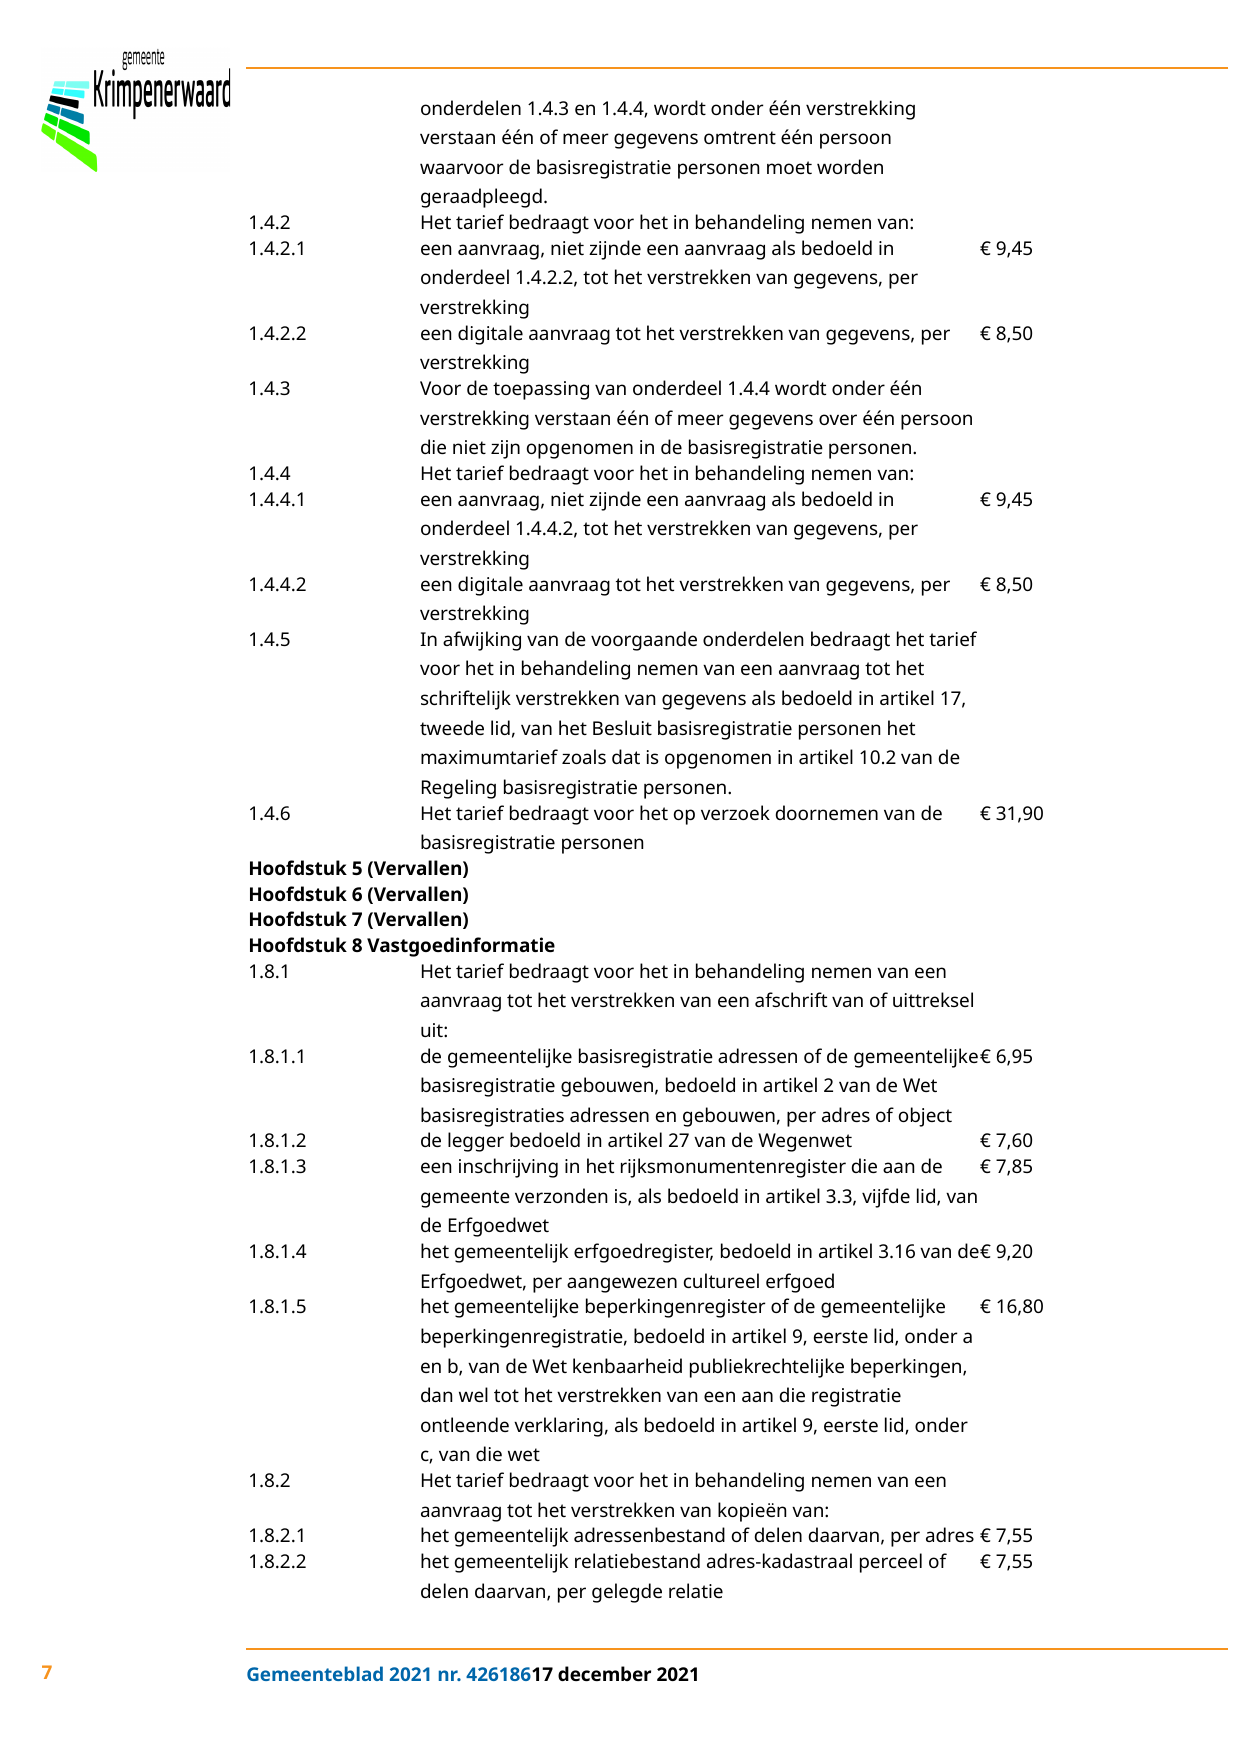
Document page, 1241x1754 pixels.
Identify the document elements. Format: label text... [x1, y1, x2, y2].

table_cell 1.8.2.2 [248, 1548, 420, 1604]
table_cell € 7,60 [980, 1128, 1152, 1153]
table_cell 1.8.1.4 [248, 1238, 420, 1294]
table_cell [980, 626, 1152, 800]
table_cell [980, 1467, 1152, 1523]
table_cell 1.4.2 [248, 209, 420, 235]
table_cell het gemeentelijk relatiebestand adres-kadastraal perceel of delen daarvan, per gelegde relatie [420, 1548, 980, 1604]
table_cell Het tarief bedraagt voor het op verzoek doornemen van de basisregistratie personen [420, 800, 980, 855]
table_cell 1.4.6 [248, 800, 420, 855]
table_cell 1.4.5 [248, 626, 420, 800]
table_cell [980, 932, 1152, 958]
table_cell € 7,55 [980, 1523, 1152, 1548]
table_cell 1.8.1 [248, 958, 420, 1043]
table_cell [980, 375, 1152, 460]
table_cell 1.4.3 [248, 375, 420, 460]
table_cell € 7,85 [980, 1154, 1152, 1238]
table_cell 1.8.1.5 [248, 1294, 420, 1467]
table_cell € 9,20 [980, 1238, 1152, 1294]
table_cell 1.4.2.2 [248, 320, 420, 375]
table_cell Hoofdstuk 6 (Vervallen) [248, 881, 980, 906]
table_cell € 31,90 [980, 800, 1152, 855]
table_cell het gemeentelijk erfgoedregister, bedoeld in artikel 3.16 van de Erfgoedwet, per aangewezen cultureel erfgoed [420, 1238, 980, 1294]
table_cell Het tarief bedraagt voor het in behandeling nemen van: [420, 460, 980, 486]
table_cell 1.8.1.1 [248, 1043, 420, 1128]
table_cell [980, 95, 1152, 209]
table_cell Hoofdstuk 5 (Vervallen) [248, 855, 980, 881]
table_cell Voor de toepassing van onderdeel 1.4.4 wordt onder één verstrekking verstaan één of meer gegevens over één persoon die niet zijn opgenomen in de basisregistratie personen. [420, 375, 980, 460]
table_cell [980, 855, 1152, 881]
table_cell In afwijking van de voorgaande onderdelen bedraagt het tarief voor het in behandeling nemen van een aanvraag tot het schriftelijk verstrekken van gegevens als bedoeld in artikel 17, tweede lid, van het Besluit basisregistratie personen het maximumtarief zoals dat is opgenomen in artikel 10.2 van de Regeling basisregistratie personen. [420, 626, 980, 800]
picture [41, 47, 231, 172]
table_cell 1.4.2.1 [248, 235, 420, 320]
table_cell de gemeentelijke basisregistratie adressen of de gemeentelijke basisregistratie gebouwen, bedoeld in artikel 2 van de Wet basisregistraties adressen en gebouwen, per adres of object [420, 1043, 980, 1128]
table_cell een digitale aanvraag tot het verstrekken van gegevens, per verstrekking [420, 571, 980, 626]
table_cell € 16,80 [980, 1294, 1152, 1467]
table_cell € 9,45 [980, 235, 1152, 320]
table_cell [980, 958, 1152, 1043]
table_cell 1.4.4 [248, 460, 420, 486]
table_cell Het tarief bedraagt voor het in behandeling nemen van een aanvraag tot het verstrekken van een afschrift van of uittreksel uit: [420, 958, 980, 1043]
table_cell 1.8.1.2 [248, 1128, 420, 1153]
table_cell een inschrijving in het rijksmonumentenregister die aan de gemeente verzonden is, als bedoeld in artikel 3.3, vijfde lid, van de Erfgoedwet [420, 1154, 980, 1238]
table_cell een digitale aanvraag tot het verstrekken van gegevens, per verstrekking [420, 320, 980, 375]
table_cell [248, 95, 420, 209]
table_cell € 8,50 [980, 571, 1152, 626]
table_cell [980, 906, 1152, 932]
table_cell 1.8.1.3 [248, 1154, 420, 1238]
table_cell 1.4.4.2 [248, 571, 420, 626]
table_cell onderdelen 1.4.3 en 1.4.4, wordt onder één verstrekking verstaan één of meer gegevens omtrent één persoon waarvoor de basisregistratie personen moet worden geraadpleegd. [420, 95, 980, 209]
table_cell Hoofdstuk 7 (Vervallen) [248, 906, 980, 932]
table_cell [980, 881, 1152, 906]
table_cell 1.8.2.1 [248, 1523, 420, 1548]
table_cell Het tarief bedraagt voor het in behandeling nemen van: [420, 209, 980, 235]
table_cell 1.8.2 [248, 1467, 420, 1523]
table_cell het gemeentelijk adressenbestand of delen daarvan, per adres [420, 1523, 980, 1548]
table_cell € 7,55 [980, 1548, 1152, 1604]
table_cell het gemeentelijke beperkingenregister of de gemeentelijke beperkingenregistratie, bedoeld in artikel 9, eerste lid, onder a en b, van de Wet kenbaarheid publiekrechtelijke beperkingen, dan wel tot het verstrekken van een aan die registratie ontleende verklaring, als bedoeld in artikel 9, eerste lid, onder c, van die wet [420, 1294, 980, 1467]
table_cell [980, 460, 1152, 486]
table_cell 1.4.4.1 [248, 486, 420, 571]
table_cell de legger bedoeld in artikel 27 van de Wegenwet [420, 1128, 980, 1153]
table_cell een aanvraag, niet zijnde een aanvraag als bedoeld in onderdeel 1.4.2.2, tot het verstrekken van gegevens, per verstrekking [420, 235, 980, 320]
table_cell [980, 209, 1152, 235]
table_cell Hoofdstuk 8 Vastgoedinformatie [248, 932, 980, 958]
table_cell € 8,50 [980, 320, 1152, 375]
table_cell Het tarief bedraagt voor het in behandeling nemen van een aanvraag tot het verstrekken van kopieën van: [420, 1467, 980, 1523]
table_cell € 6,95 [980, 1043, 1152, 1128]
table_cell € 9,45 [980, 486, 1152, 571]
table_cell een aanvraag, niet zijnde een aanvraag als bedoeld in onderdeel 1.4.4.2, tot het verstrekken van gegevens, per verstrekking [420, 486, 980, 571]
